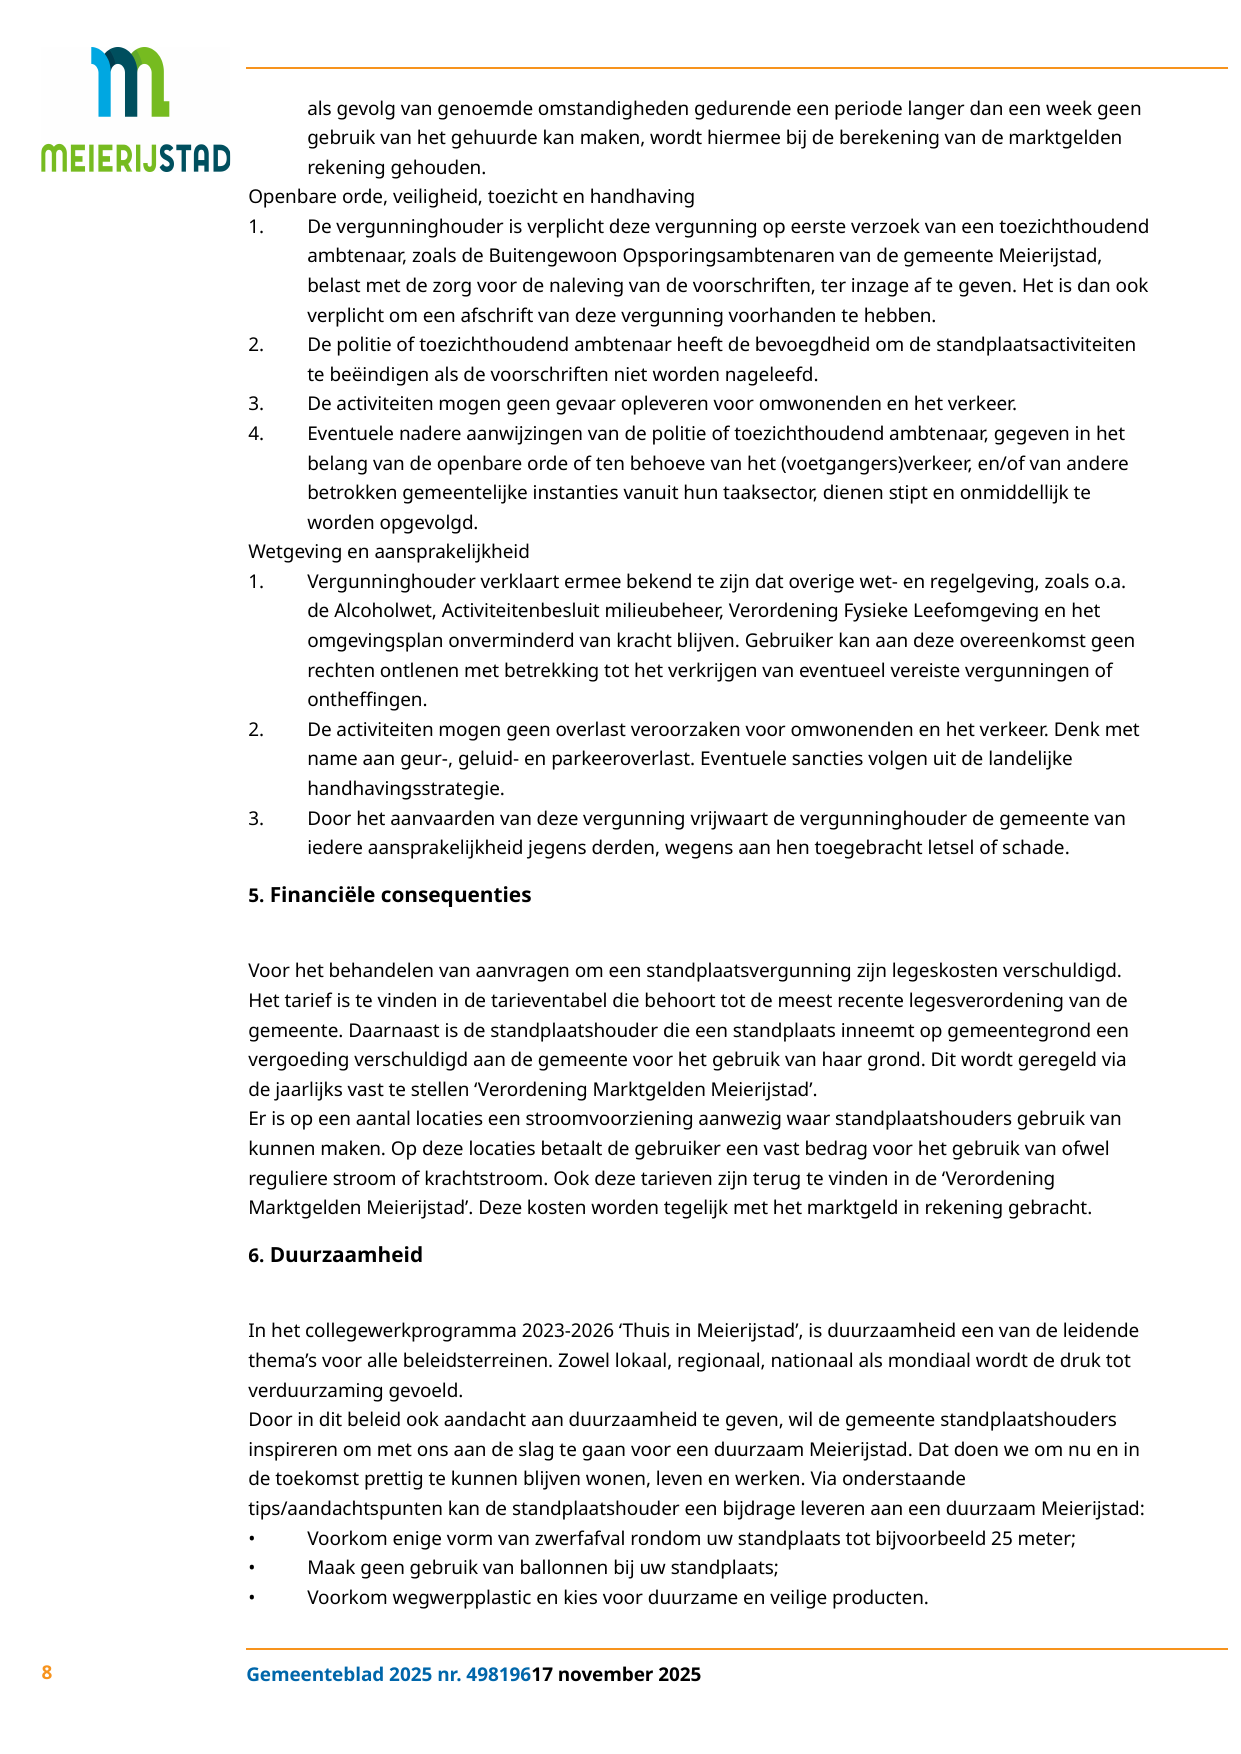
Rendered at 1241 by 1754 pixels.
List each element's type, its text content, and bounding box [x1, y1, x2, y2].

text In het collegewerkprogramma 2023-2026 ‘Thuis in Meierijstad’, is duurzaamheid een van de leidende thema’s voor alle beleidsterreinen. Zowel lokaal, regionaal, nationaal als mondiaal wordt de druk tot verduurzaming gevoeld. [248, 1318, 1152, 1403]
list Vergunninghouder verklaart ermee bekend te zijn dat overige wet- en regelgeving, zoals o.a. de Alcoholwet, Activiteitenbesluit milieubeheer, Verordening Fysieke Leefomgeving en het omgevingsplan onverminderd van kracht blijven. Gebruiker kan aan deze overeenkomst geen rechten ontlenen met betrekking tot het verkrijgen van eventueel vereiste vergunningen of ontheffingen. [248, 568, 1152, 712]
list Maak geen gebruik van ballonnen bij uw standplaats; [248, 1554, 1152, 1580]
text 5. Financiële consequenties [248, 880, 1152, 908]
text 6. Duurzaamheid [248, 1240, 1152, 1268]
list Door het aanvaarden van deze vergunning vrijwaart de vergunninghouder de gemeente van iedere aansprakelijkheid jegens derden, wegens aan hen toegebracht letsel of schade. [248, 805, 1152, 860]
list Voorkom enige vorm van zwerfafval rondom uw standplaats tot bijvoorbeeld 25 meter; [248, 1525, 1152, 1551]
list Voorkom wegwerpplastic en kies voor duurzame en veilige producten. [248, 1584, 1152, 1610]
list Eventuele nadere aanwijzingen van de politie of toezichthoudend ambtenaar, gegeven in het belang van de openbare orde of ten behoeve van het (voetgangers)verkeer, en/of van andere betrokken gemeentelijke instanties vanuit hun taaksector, dienen stipt en onmiddellijk te worden opgevolgd. [248, 420, 1152, 535]
text Er is op een aantal locaties een stroomvoorziening aanwezig waar standplaatshouders gebruik van kunnen maken. Op deze locaties betaalt de gebruiker een vast bedrag voor het gebruik van ofwel reguliere stroom of krachtstroom. Ook deze tarieven zijn terug te vinden in de ‘Verordening Marktgelden Meierijstad’. Deze kosten worden tegelijk met het marktgeld in rekening gebracht. [248, 1106, 1152, 1220]
text Door in dit beleid ook aandacht aan duurzaamheid te geven, wil de gemeente standplaatshouders inspireren om met ons aan de slag te gaan voor een duurzaam Meierijstad. Dat doen we om nu en in de toekomst prettig te kunnen blijven wonen, leven en werken. Via onderstaande tips/aandachtspunten kan de standplaatshouder een bijdrage leveren aan een duurzaam Meierijstad: [248, 1406, 1152, 1521]
list De politie of toezichthoudend ambtenaar heeft de bevoegdheid om de standplaatsactiviteiten te beëindigen als de voorschriften niet worden nageleefd. [248, 331, 1152, 387]
list De activiteiten mogen geen overlast veroorzaken voor omwonenden en het verkeer. Denk met name aan geur-, geluid- en parkeeroverlast. Eventuele sancties volgen uit de landelijke handhavingsstrategie. [248, 716, 1152, 801]
list De activiteiten mogen geen gevaar opleveren voor omwonenden en het verkeer. [248, 391, 1152, 416]
list De vergunninghouder is verplicht deze vergunning op eerste verzoek van een toezichthoudend ambtenaar, zoals de Buitengewoon Opsporingsambtenaren van de gemeente Meierijstad, belast met de zorg voor de naleving van de voorschriften, ter inzage af te geven. Het is dan ook verplicht om een afschrift van deze vergunning voorhanden te hebben. [248, 213, 1152, 328]
picture [41, 47, 231, 172]
text Voor het behandelen van aanvragen om een standplaatsvergunning zijn legeskosten verschuldigd. Het tarief is te vinden in de tarieventabel die behoort tot de meest recente legesverordening van de gemeente. Daarnaast is de standplaatshouder die een standplaats inneemt op gemeentegrond een vergoeding verschuldigd aan de gemeente voor het gebruik van haar grond. Dit wordt geregeld via de jaarlijks vast te stellen ‘Verordening Marktgelden Meierijstad’. [248, 958, 1152, 1102]
list als gevolg van genoemde omstandigheden gedurende een periode langer dan een week geen gebruik van het gehuurde kan maken, wordt hiermee bij de berekening van de marktgelden rekening gehouden. [248, 95, 1152, 180]
text Openbare orde, veiligheid, toezicht en handhaving [248, 183, 1152, 209]
text Wetgeving en aansprakelijkheid [248, 538, 1152, 564]
